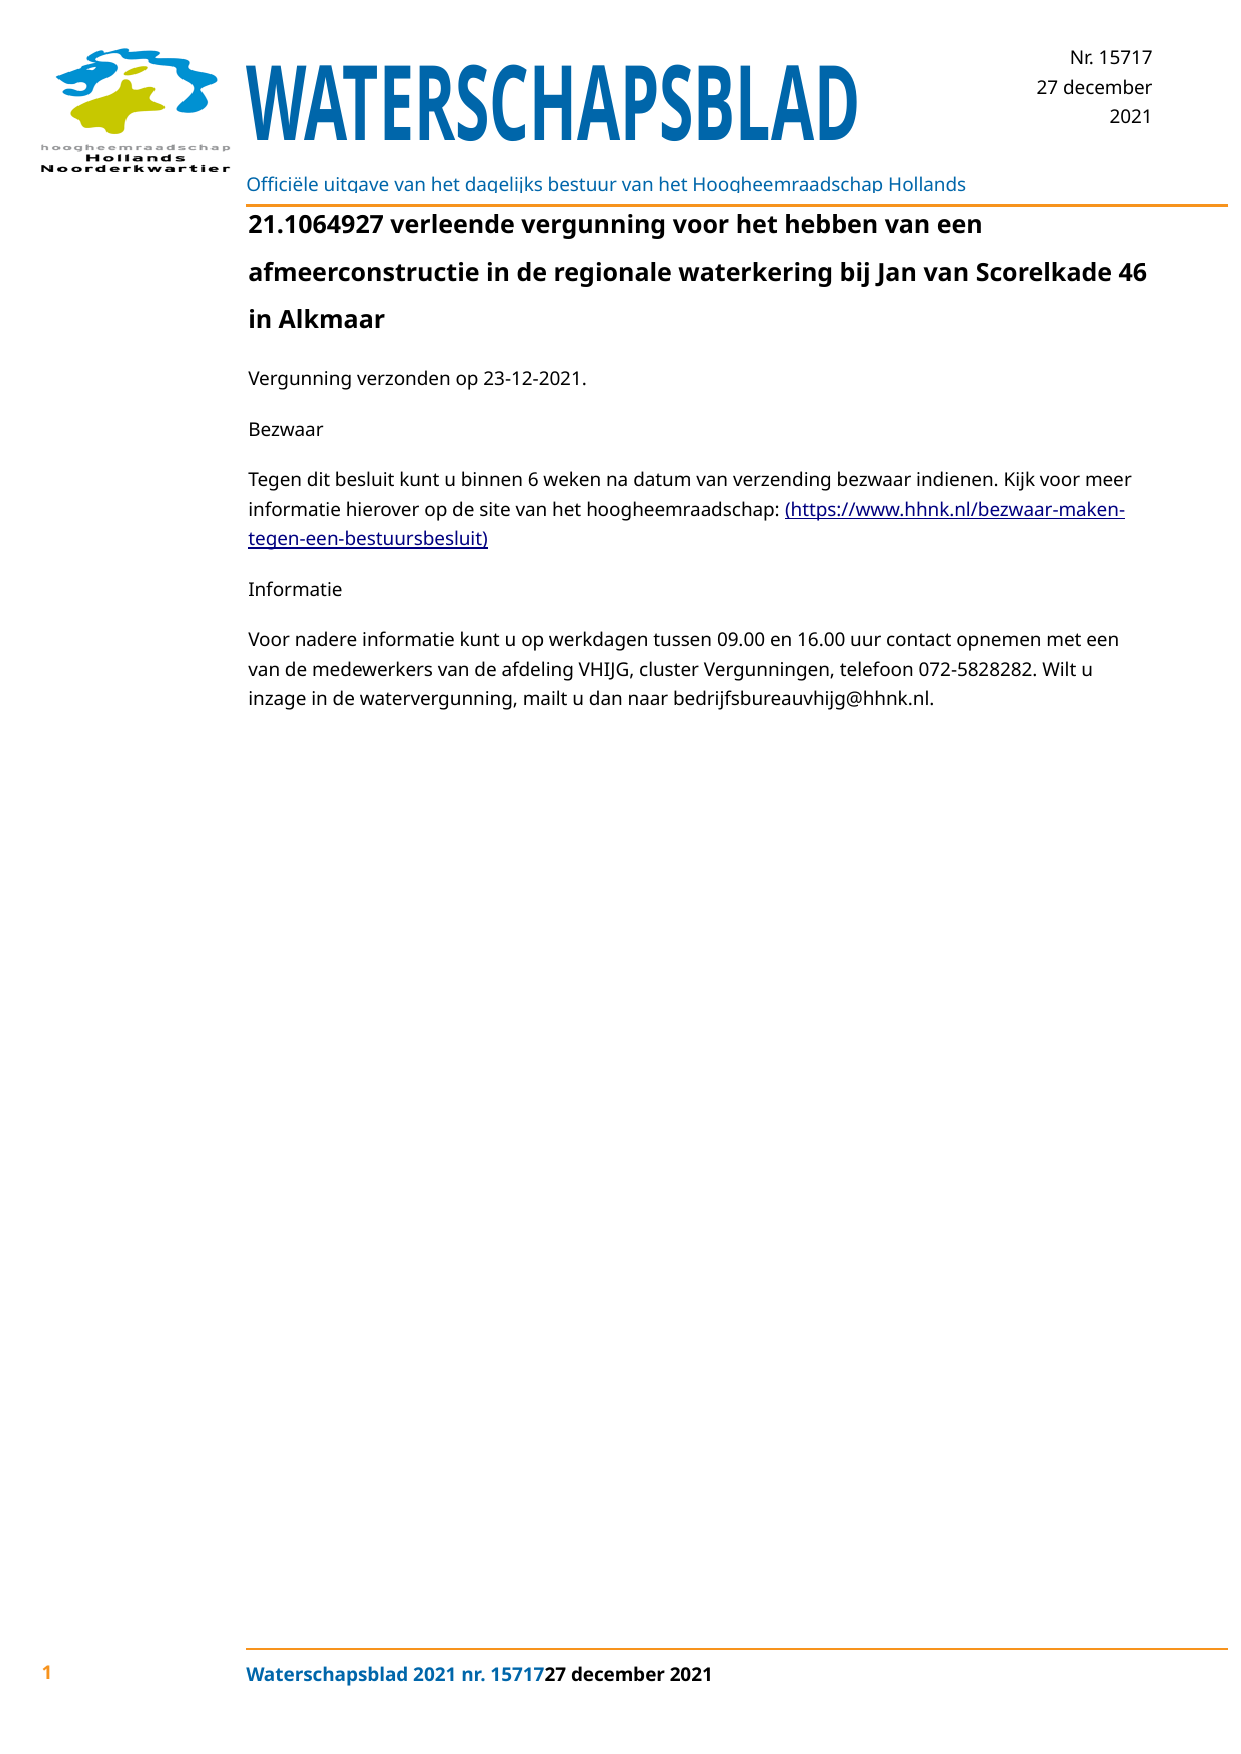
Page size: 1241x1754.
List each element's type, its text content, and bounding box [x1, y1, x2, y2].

text Informatie [248, 576, 1152, 602]
text Vergunning verzonden op 23-12-2021. [248, 366, 1152, 391]
text Voor nadere informatie kunt u op werkdagen tussen 09.00 en 16.00 uur contact opnemen met een van de medewerkers van de afdeling VHIJG, cluster Vergunningen, telefoon 072-5828282. Wilt u inzage in de watervergunning, mailt u dan naar bedrijfsbureauvhijg@hhnk.nl. [248, 626, 1152, 711]
picture [41, 47, 231, 172]
text Bezwaar [248, 416, 1152, 442]
text Tegen dit besluit kunt u binnen 6 weken na datum van verzending bezwaar indienen. Kijk voor meer informatie hierover op de site van het hoogheemraadschap: (https://www.hhnk.nl/bezwaar-maken-tegen-een-bestuursbesluit) [248, 466, 1152, 551]
text 21.1064927 verleende vergunning voor het hebben van een afmeerconstructie in de regionale waterkering bij Jan van Scorelkade 46 in Alkmaar [248, 207, 1152, 336]
